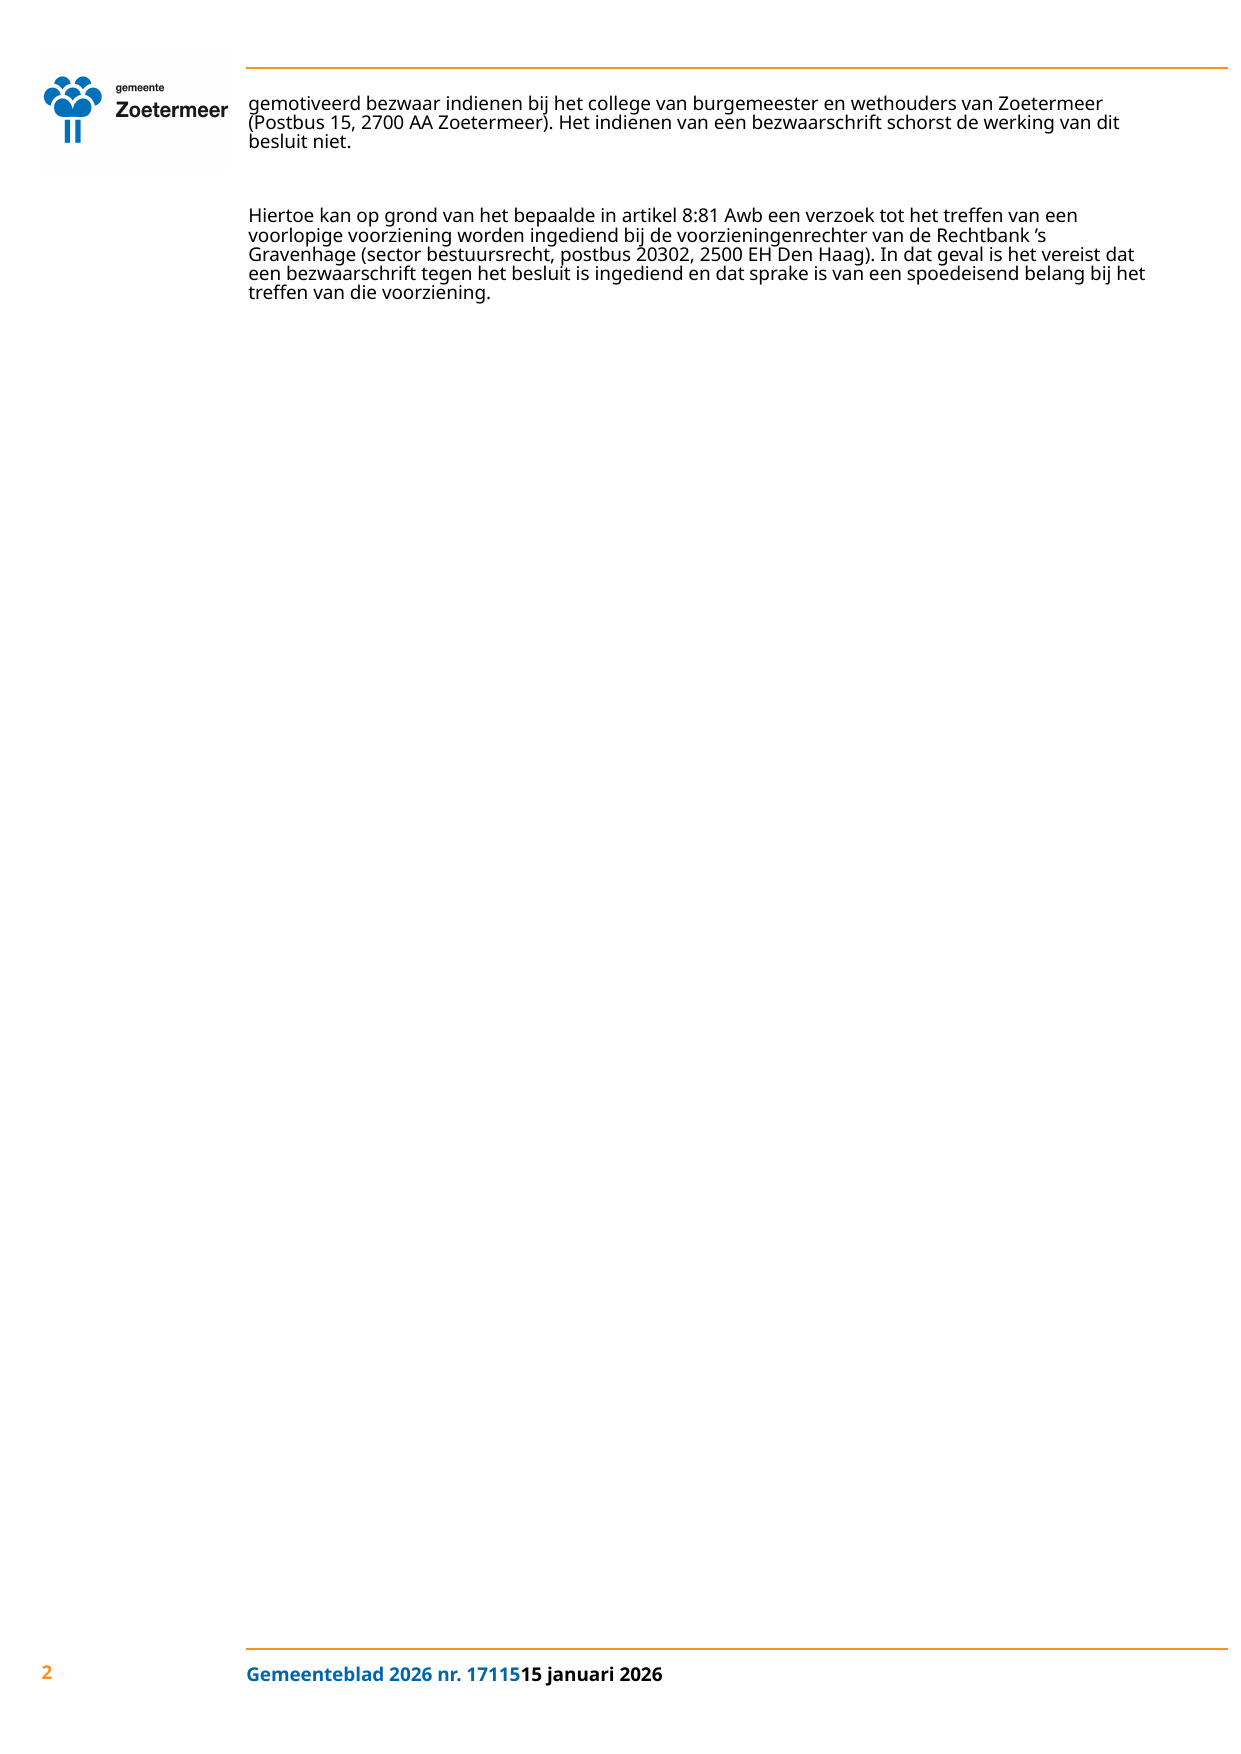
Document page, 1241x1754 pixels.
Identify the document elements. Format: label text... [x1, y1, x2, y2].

text Hiertoe kan op grond van het bepaalde in artikel 8:81 Awb een verzoek tot het treffen van een voorlopige voorziening worden ingediend bij de voorzieningenrechter van de Rechtbank ’s Gravenhage (sector bestuursrecht, postbus 20302, 2500 EH Den Haag). In dat geval is het vereist dat een bezwaarschrift tegen het besluit is ingediend en dat sprake is van een spoedeisend belang bij het treffen van die voorziening. [248, 207, 1152, 304]
text gemotiveerd bezwaar indienen bij het college van burgemeester en wethouders van Zoetermeer (Postbus 15, 2700 AA Zoetermeer). Het indienen van een bezwaarschrift schorst de werking van dit besluit niet. [248, 95, 1152, 153]
picture [41, 47, 231, 172]
